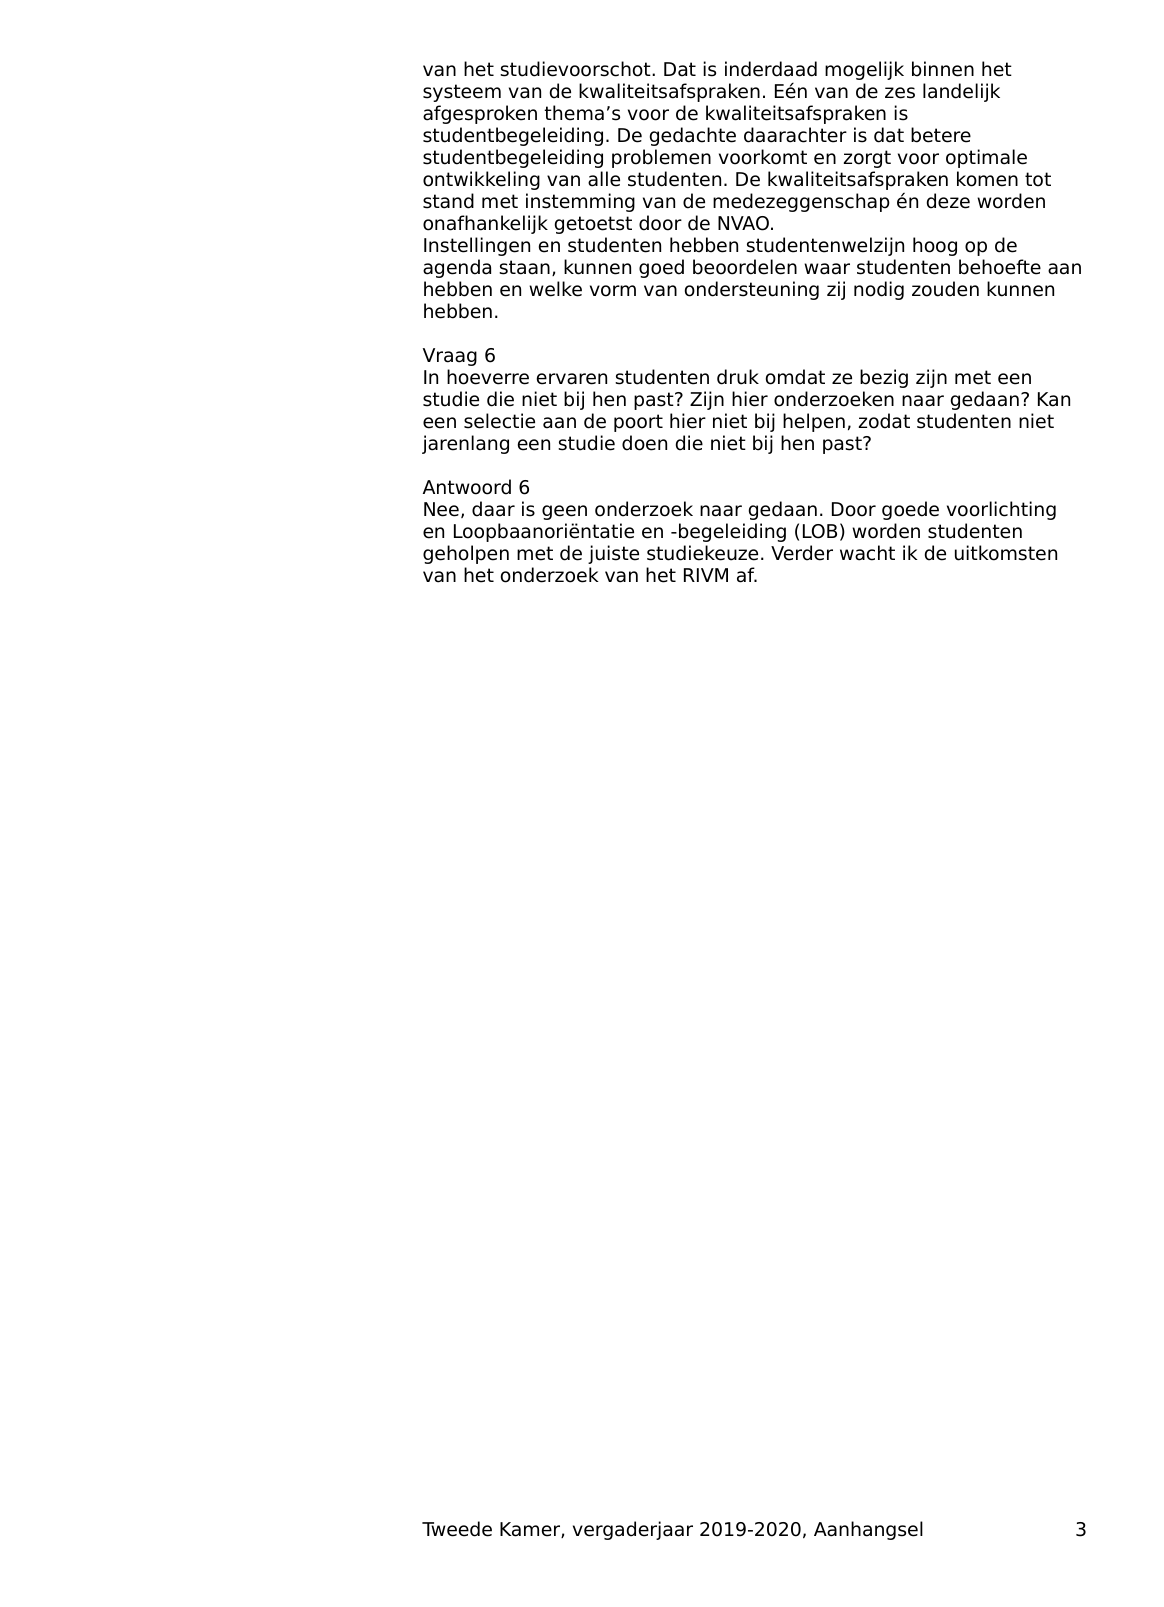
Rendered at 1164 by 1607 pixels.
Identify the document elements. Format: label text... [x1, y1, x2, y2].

text In hoeverre ervaren studenten druk omdat ze bezig zijn met een studie die niet bij hen past? Zijn hier onderzoeken naar gedaan? Kan een selectie aan de poort hier niet bij helpen, zodat studenten niet jarenlang een studie doen die niet bij hen past? [422, 367, 1087, 455]
text van het studievoorschot. Dat is inderdaad mogelijk binnen het systeem van de kwaliteitsafspraken. Eén van de zes landelijk afgesproken thema’s voor de kwaliteitsafspraken is studentbegeleiding. De gedachte daarachter is dat betere studentbegeleiding problemen voorkomt en zorgt voor optimale ontwikkeling van alle studenten. De kwaliteitsafspraken komen tot stand met instemming van de medezeggenschap én deze worden onafhankelijk getoetst door de NVAO. [422, 59, 1087, 235]
text Instellingen en studenten hebben studentenwelzijn hoog op de agenda staan, kunnen goed beoordelen waar studenten behoefte aan hebben en welke vorm van ondersteuning zij nodig zouden kunnen hebben. [422, 235, 1087, 323]
text Nee, daar is geen onderzoek naar gedaan. Door goede voorlichting en Loopbaanoriëntatie en -begeleiding (LOB) worden studenten geholpen met de juiste studiekeuze. Verder wacht ik de uitkomsten van het onderzoek van het RIVM af. [422, 499, 1087, 587]
text Antwoord 6 [422, 477, 1087, 499]
text Vraag 6 [422, 345, 1087, 367]
